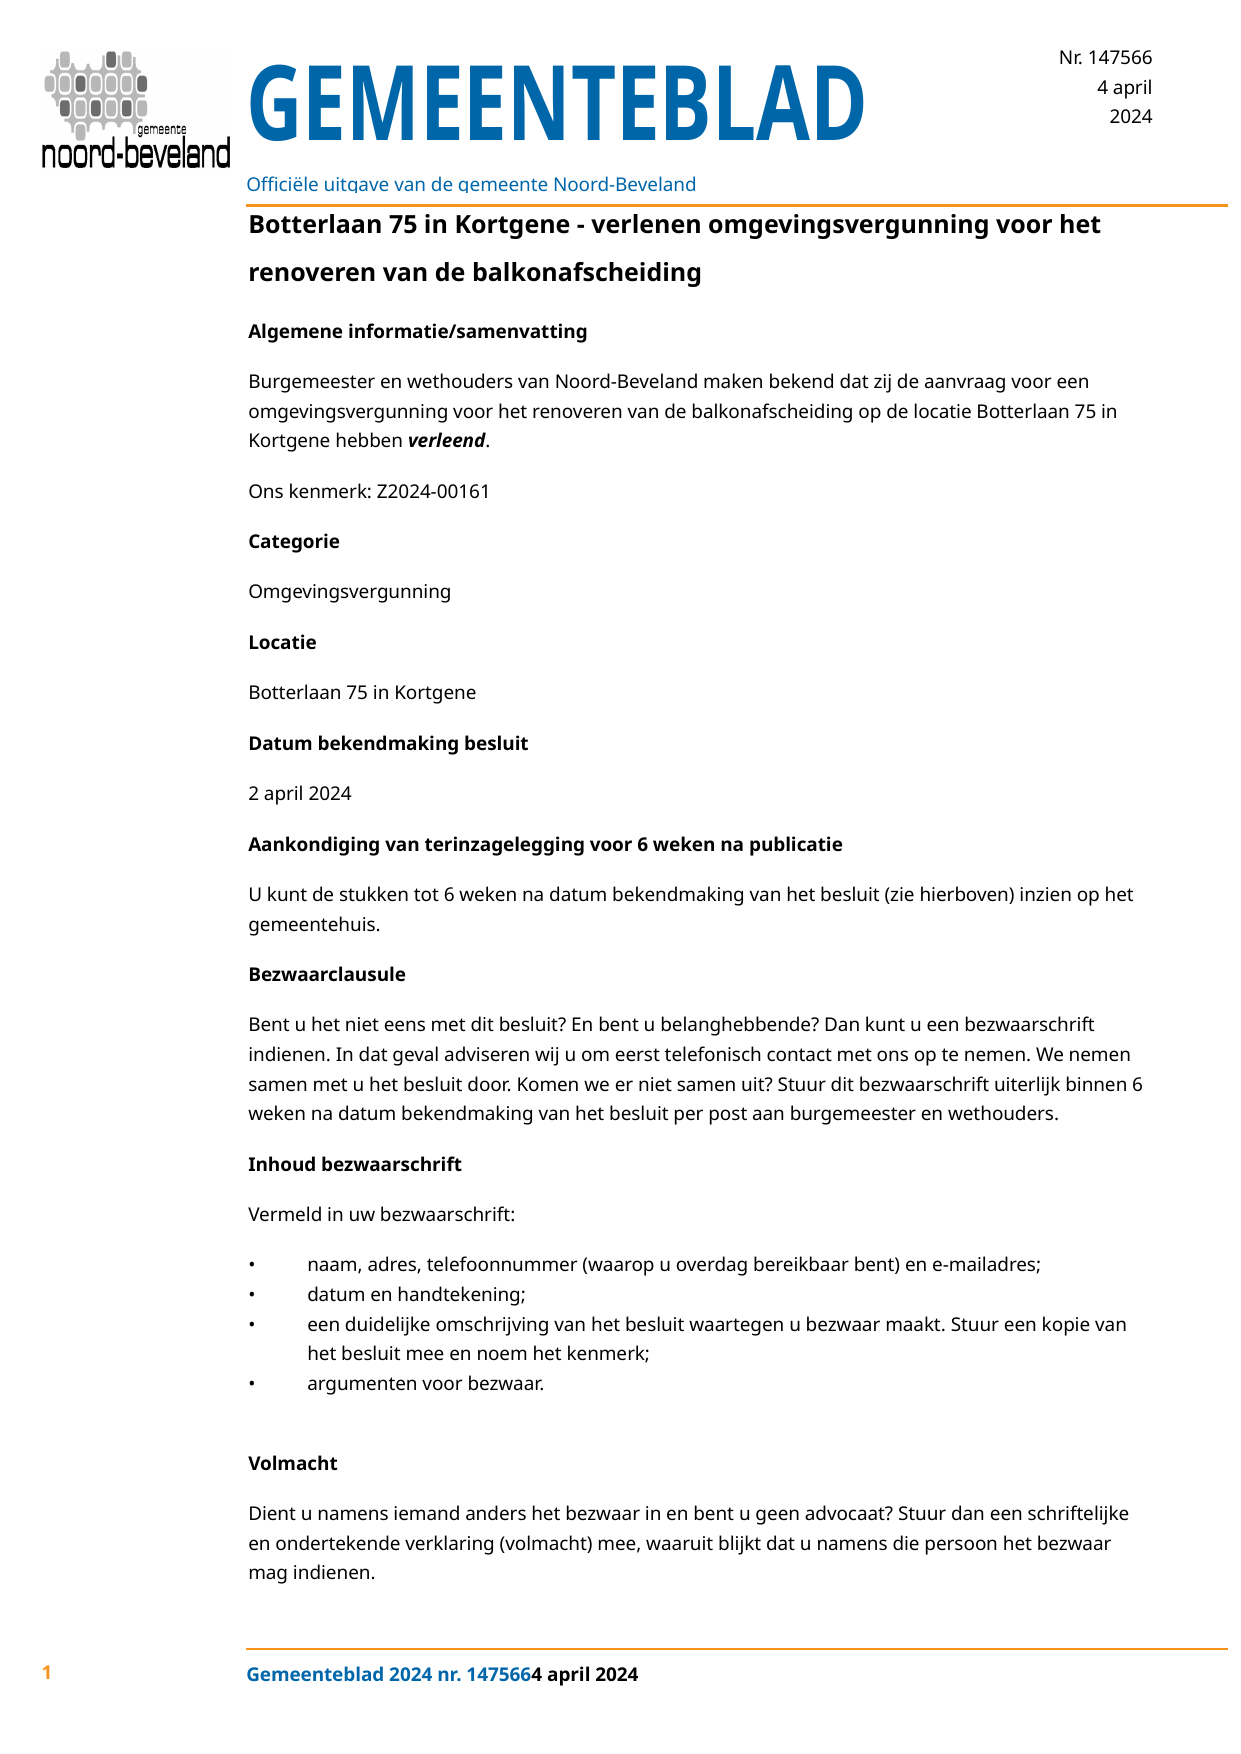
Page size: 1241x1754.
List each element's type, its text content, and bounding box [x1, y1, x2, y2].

list een duidelijke omschrijving van het besluit waartegen u bezwaar maakt. Stuur een kopie van het besluit mee en noem het kenmerk; [248, 1311, 1152, 1366]
text Botterlaan 75 in Kortgene [248, 679, 1152, 705]
list datum en handtekening; [248, 1281, 1152, 1307]
text Burgemeester en wethouders van Noord-Beveland maken bekend dat zij de aanvraag voor een omgevingsvergunning voor het renoveren van de balkonafscheiding op de locatie Botterlaan 75 in Kortgene hebben verleend. [248, 368, 1152, 453]
text Inhoud bezwaarschrift [248, 1151, 1152, 1177]
text Ons kenmerk: Z2024-00161 [248, 478, 1152, 504]
text Aankondiging van terinzagelegging voor 6 weken na publicatie [248, 831, 1152, 857]
list argumenten voor bezwaar. [248, 1370, 1152, 1396]
text Botterlaan 75 in Kortgene - verlenen omgevingsvergunning voor het renoveren van de balkonafscheiding [248, 207, 1152, 288]
text Vermeld in uw bezwaarschrift: [248, 1201, 1152, 1227]
text Omgevingsvergunning [248, 579, 1152, 604]
text Bent u het niet eens met dit besluit? En bent u belanghebbende? Dan kunt u een bezwaarschrift indienen. In dat geval adviseren wij u om eerst telefonisch contact met ons op te nemen. We nemen samen met u het besluit door. Komen we er niet samen uit? Stuur dit bezwaarschrift uiterlijk binnen 6 weken na datum bekendmaking van het besluit per post aan burgemeester en wethouders. [248, 1012, 1152, 1126]
text Categorie [248, 528, 1152, 554]
text Bezwaarclausule [248, 961, 1152, 987]
list naam, adres, telefoonnummer (waarop u overdag bereikbaar bent) en e-mailadres; [248, 1252, 1152, 1277]
text 2 april 2024 [248, 780, 1152, 806]
text Datum bekendmaking besluit [248, 730, 1152, 756]
text Dient u namens iemand anders het bezwaar in en bent u geen advocaat? Stuur dan een schriftelijke en ondertekende verklaring (volmacht) mee, waaruit blijkt dat u namens die persoon het bezwaar mag indienen. [248, 1500, 1152, 1585]
picture [41, 47, 231, 172]
text U kunt de stukken tot 6 weken na datum bekendmaking van het besluit (zie hierboven) inzien op het gemeentehuis. [248, 881, 1152, 937]
text Volmacht [248, 1450, 1152, 1476]
text Locatie [248, 629, 1152, 655]
text Algemene informatie/samenvatting [248, 318, 1152, 344]
